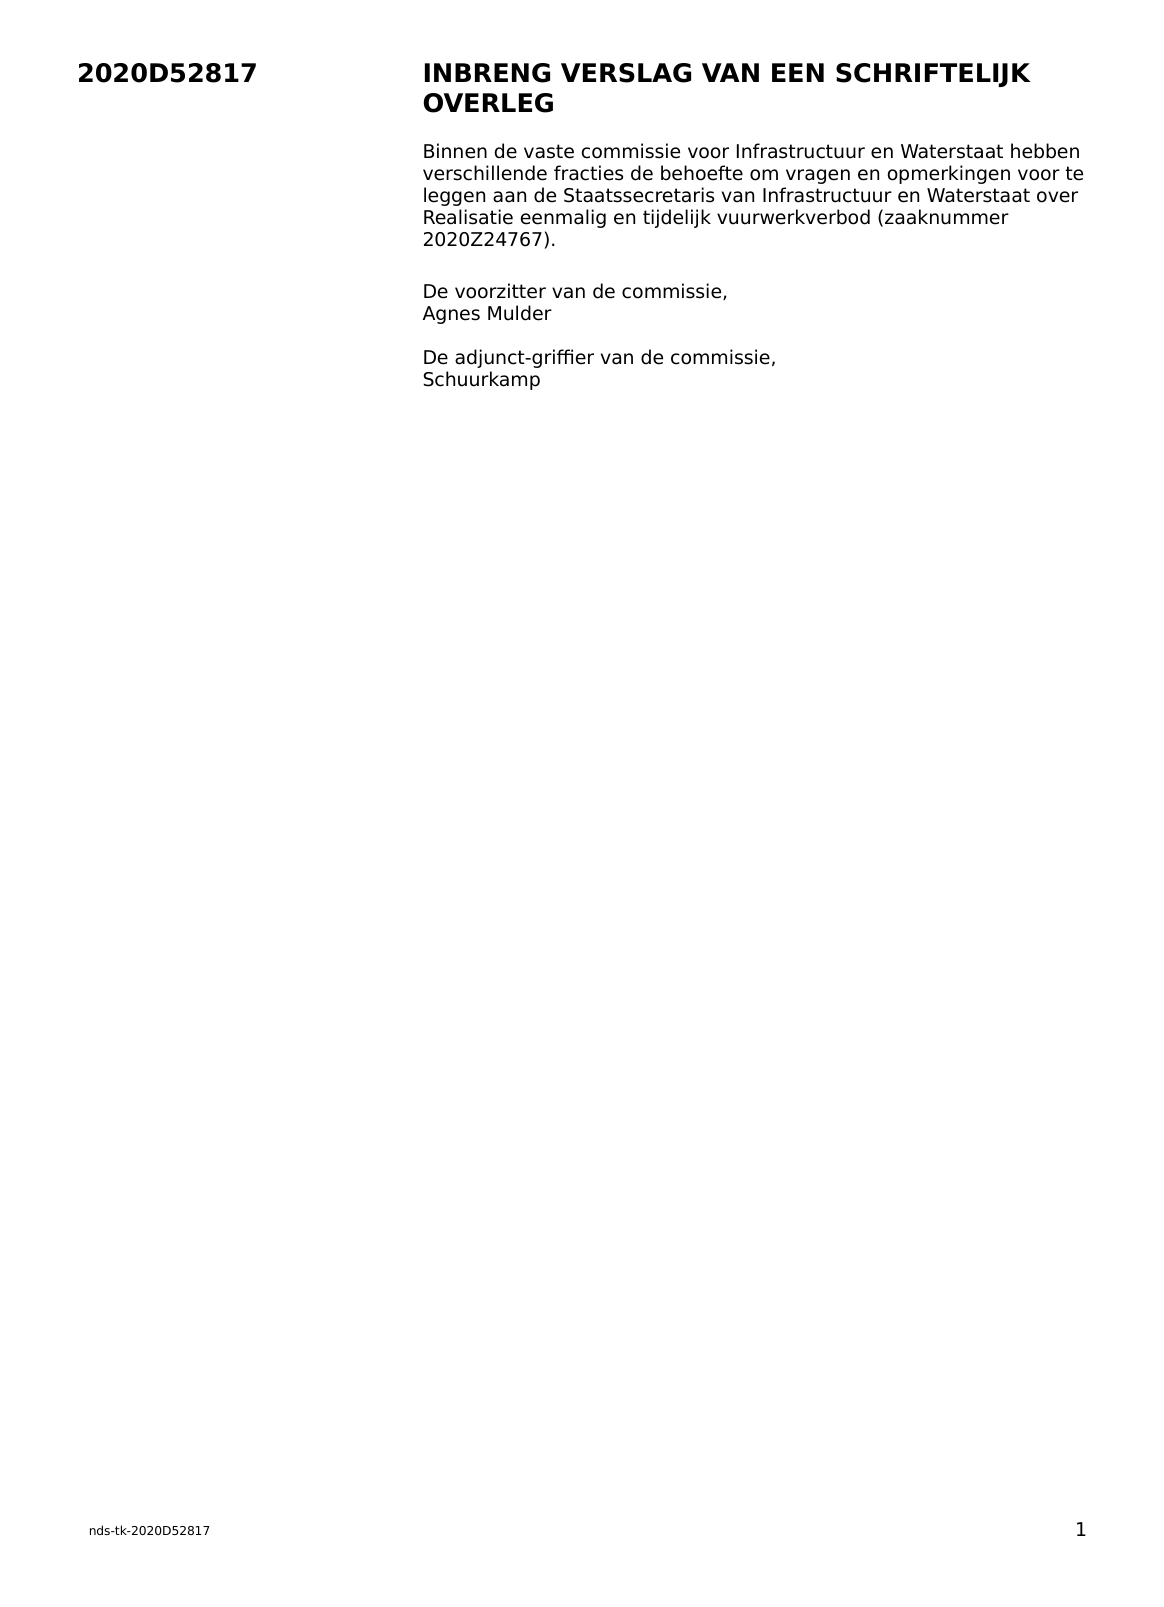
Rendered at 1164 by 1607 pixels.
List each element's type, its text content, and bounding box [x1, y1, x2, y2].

text 2020D52817 INBRENG VERSLAG VAN EEN SCHRIFTELIJK OVERLEG [77, 59, 1087, 118]
text De adjunct-griffier van de commissie, Schuurkamp [422, 347, 1087, 391]
text nds-tk-2020D52817 [88, 1524, 323, 1538]
text Binnen de vaste commissie voor Infrastructuur en Waterstaat hebben verschillende fracties de behoefte om vragen en opmerkingen voor te leggen aan de Staatssecretaris van Infrastructuur en Waterstaat over Realisatie eenmalig en tijdelijk vuurwerkverbod (zaaknummer 2020Z24767). [422, 141, 1087, 251]
text De voorzitter van de commissie, Agnes Mulder [422, 281, 1087, 324]
